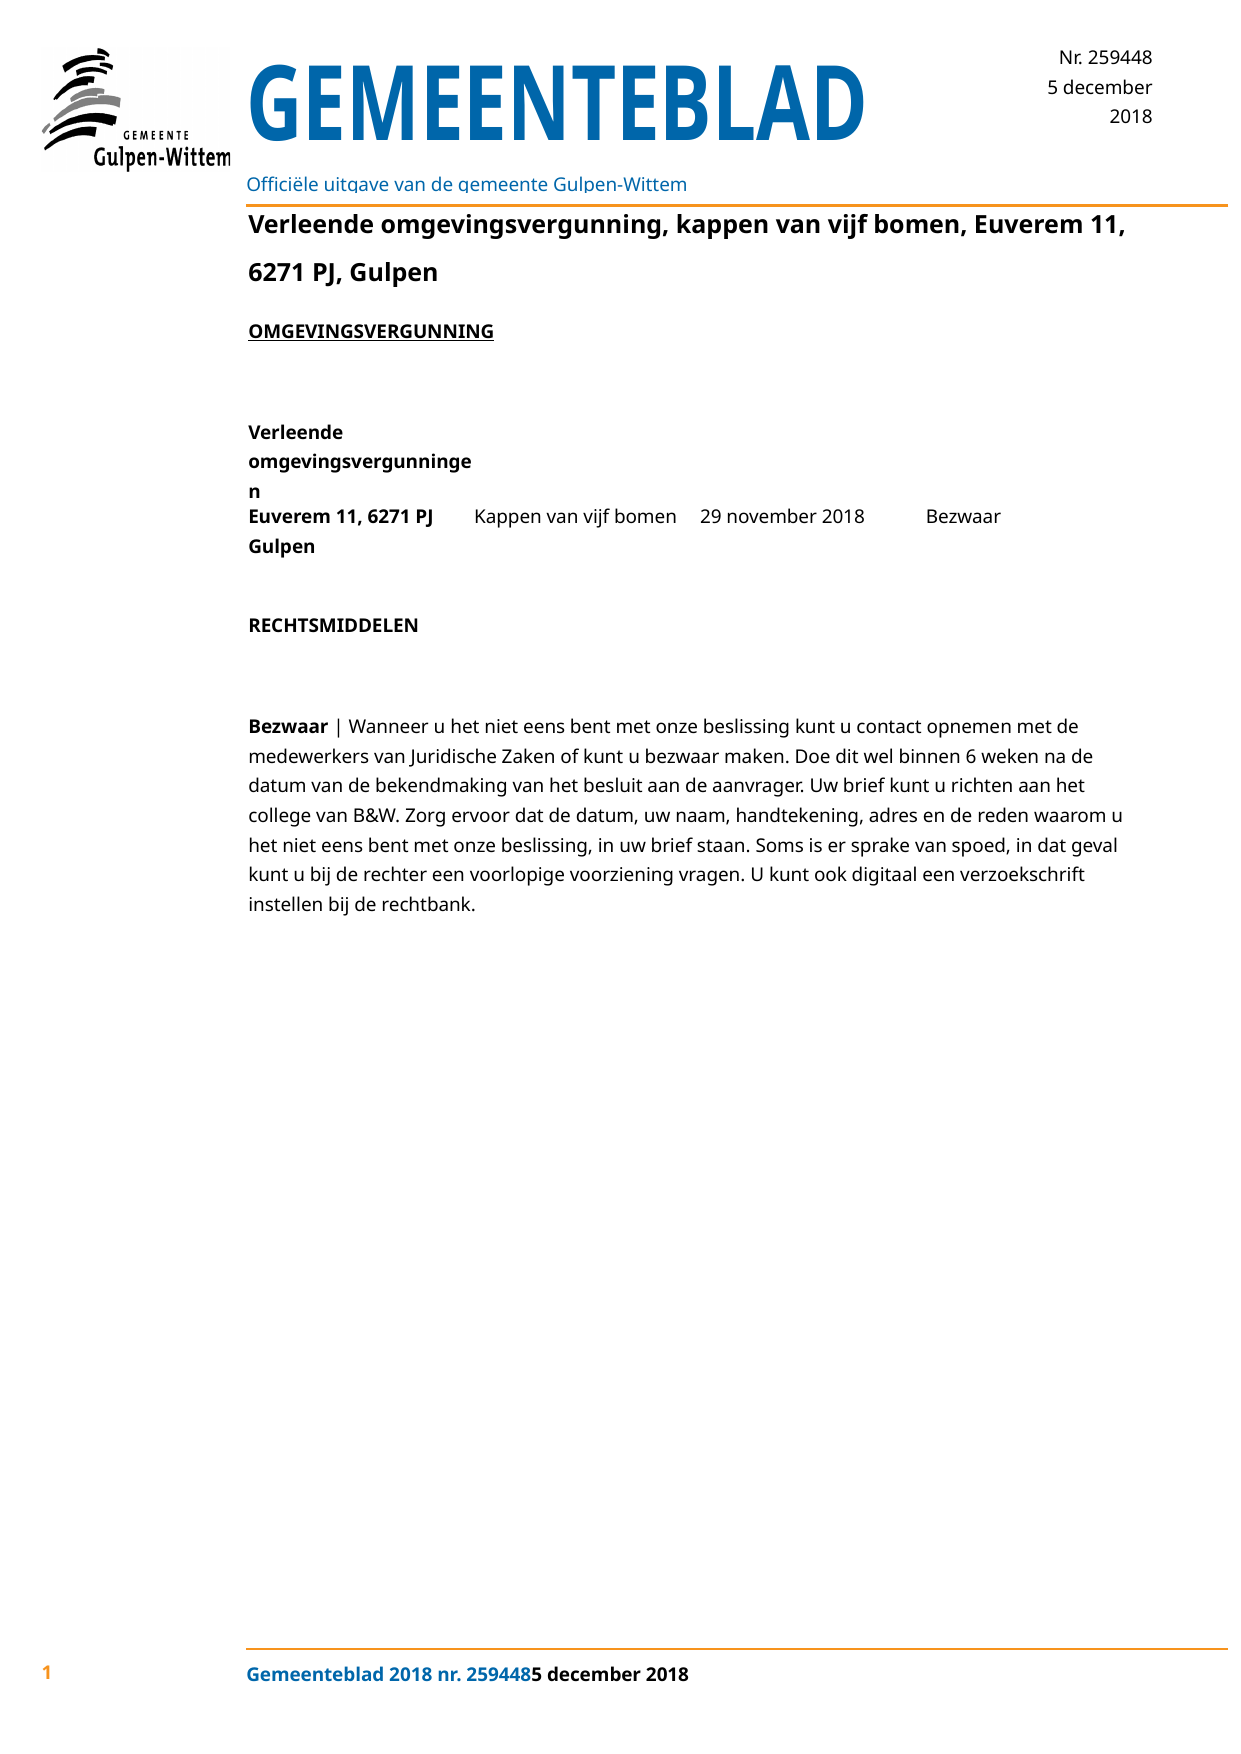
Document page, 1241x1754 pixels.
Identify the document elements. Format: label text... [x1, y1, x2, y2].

table_header [926, 419, 1152, 504]
table_cell Bezwaar [926, 504, 1152, 559]
table_header [474, 419, 700, 504]
text Verleende omgevingsvergunning, kappen van vijf bomen, Euverem 11, 6271 PJ, Gulpen [248, 207, 1152, 288]
table_cell Euverem 11, 6271 PJ Gulpen [248, 504, 474, 559]
table_cell 29 november 2018 [700, 504, 926, 559]
text OMGEVINGSVERGUNNING [248, 318, 1152, 344]
text RECHTSMIDDELEN [248, 613, 1152, 638]
table_header Verleende omgevingsvergunningen [248, 419, 474, 504]
table_header [700, 419, 926, 504]
table_cell Kappen van vijf bomen [474, 504, 700, 559]
text Bezwaar | Wanneer u het niet eens bent met onze beslissing kunt u contact opnemen met de medewerkers van Juridische Zaken of kunt u bezwaar maken. Doe dit wel binnen 6 weken na de datum van de bekendmaking van het besluit aan de aanvrager. Uw brief kunt u richten aan het college van B&W. Zorg ervoor dat de datum, uw naam, handtekening, adres en de reden waarom u het niet eens bent met onze beslissing, in uw brief staan. Soms is er sprake van spoed, in dat geval kunt u bij de rechter een voorlopige voorziening vragen. U kunt ook digitaal een verzoekschrift instellen bij de rechtbank. [248, 713, 1152, 917]
picture [41, 47, 231, 172]
